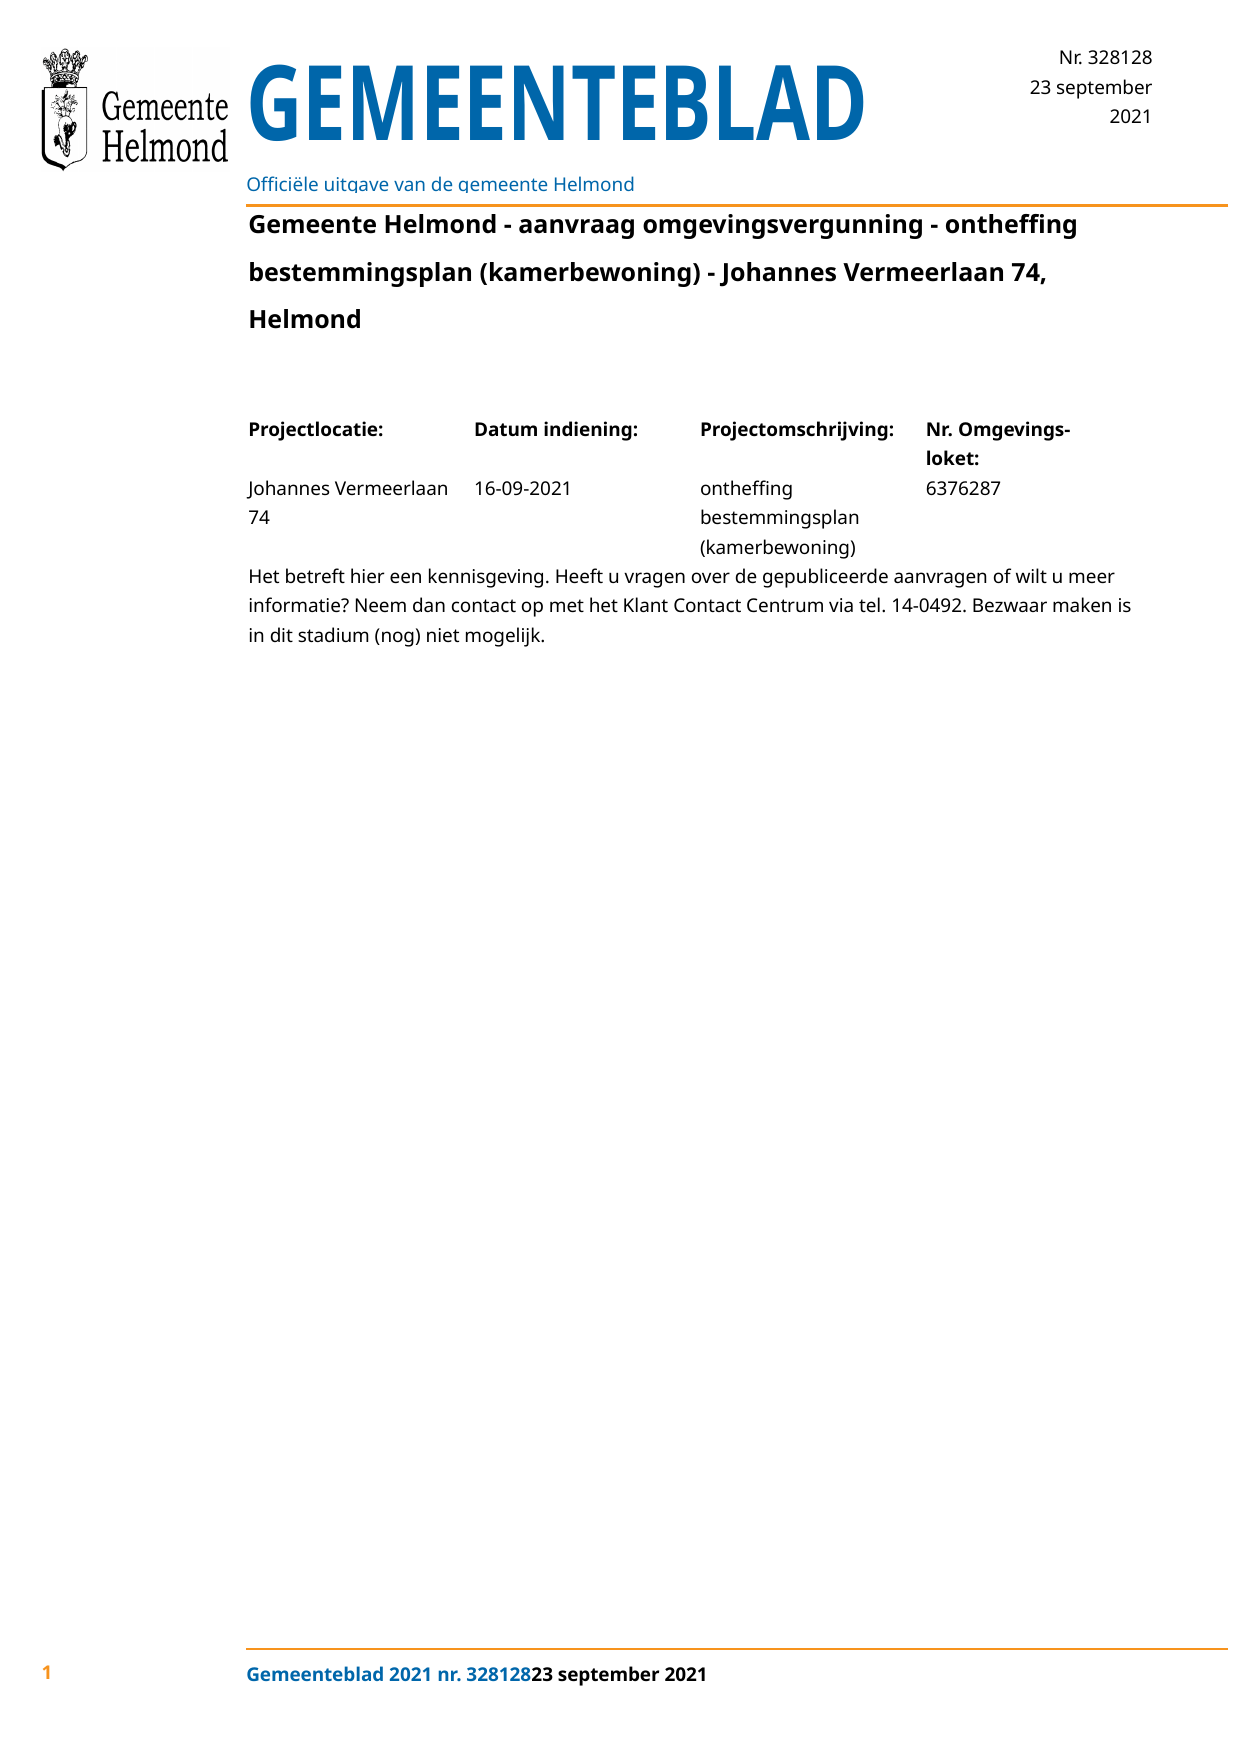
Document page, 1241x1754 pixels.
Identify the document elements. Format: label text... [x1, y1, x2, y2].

text Gemeente Helmond - aanvraag omgevingsvergunning - ontheffing bestemmingsplan (kamerbewoning) - Johannes Vermeerlaan 74, Helmond [248, 207, 1152, 336]
table_header ontheffing bestemmingsplan (kamerbewoning) [700, 475, 926, 559]
table_header Projectlocatie: [248, 416, 474, 471]
table_header Datum indiening: [474, 416, 700, 471]
table_header 16-09-2021 [474, 475, 700, 559]
table_header Johannes Vermeerlaan 74 [248, 475, 474, 559]
table_header 6376287 [926, 475, 1152, 559]
table_header Projectomschrijving: [700, 416, 926, 471]
table_header Nr. Omgevings- loket: [926, 416, 1152, 471]
text Het betreft hier een kennisgeving. Heeft u vragen over de gepubliceerde aanvragen of wilt u meer informatie? Neem dan contact op met het Klant Contact Centrum via tel. 14-0492. Bezwaar maken is in dit stadium (nog) niet mogelijk. [248, 563, 1152, 648]
picture [41, 47, 231, 172]
